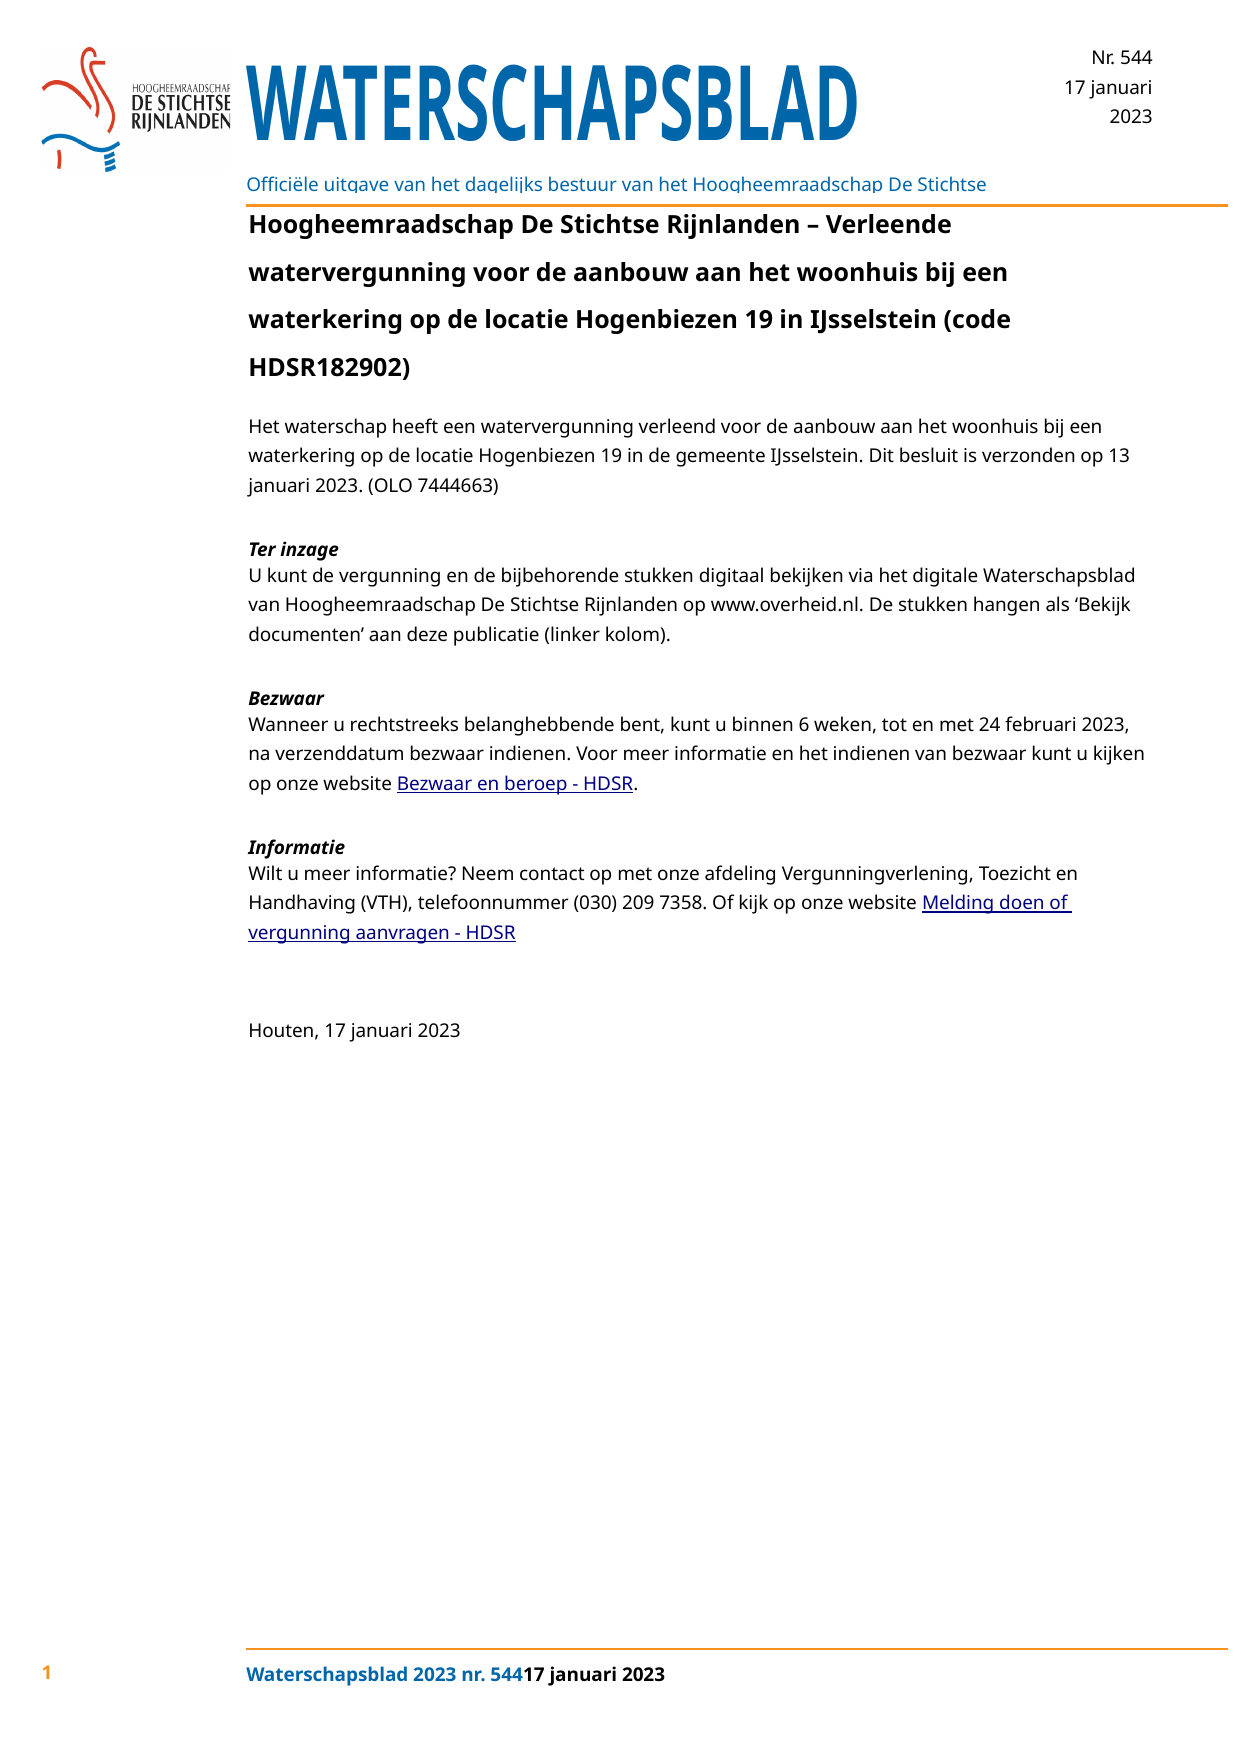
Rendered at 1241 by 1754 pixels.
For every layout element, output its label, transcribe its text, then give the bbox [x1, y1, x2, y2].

text Wanneer u rechtstreeks belanghebbende bent, kunt u binnen 6 weken, tot en met 24 februari 2023, na verzenddatum bezwaar indienen. Voor meer informatie en het indienen van bezwaar kunt u kijken op onze website Bezwaar en beroep - HDSR. [248, 711, 1152, 796]
text Bezwaar [248, 685, 1152, 711]
text Hoogheemraadschap De Stichtse Rijnlanden – Verleende watervergunning voor de aanbouw aan het woonhuis bij een waterkering op de locatie Hogenbiezen 19 in IJsselstein (code HDSR182902) [248, 207, 1152, 384]
picture [41, 47, 231, 172]
text Ter inzage [248, 536, 1152, 562]
text Informatie [248, 834, 1152, 860]
text Het waterschap heeft een watervergunning verleend voor de aanbouw aan het woonhuis bij een waterkering op de locatie Hogenbiezen 19 in de gemeente IJsselstein. Dit besluit is verzonden op 13 januari 2023. (OLO 7444663) [248, 413, 1152, 498]
text U kunt de vergunning en de bijbehorende stukken digitaal bekijken via het digitale Waterschapsblad van Hoogheemraadschap De Stichtse Rijnlanden op www.overheid.nl. De stukken hangen als ‘Bekijk documenten’ aan deze publicatie (linker kolom). [248, 562, 1152, 647]
text Wilt u meer informatie? Neem contact op met onze afdeling Vergunningverlening, Toezicht en Handhaving (VTH), telefoonnummer (030) 209 7358. Of kijk op onze website Melding doen of vergunning aanvragen - HDSR [248, 860, 1152, 944]
text Houten, 17 januari 2023 [248, 1017, 1152, 1043]
